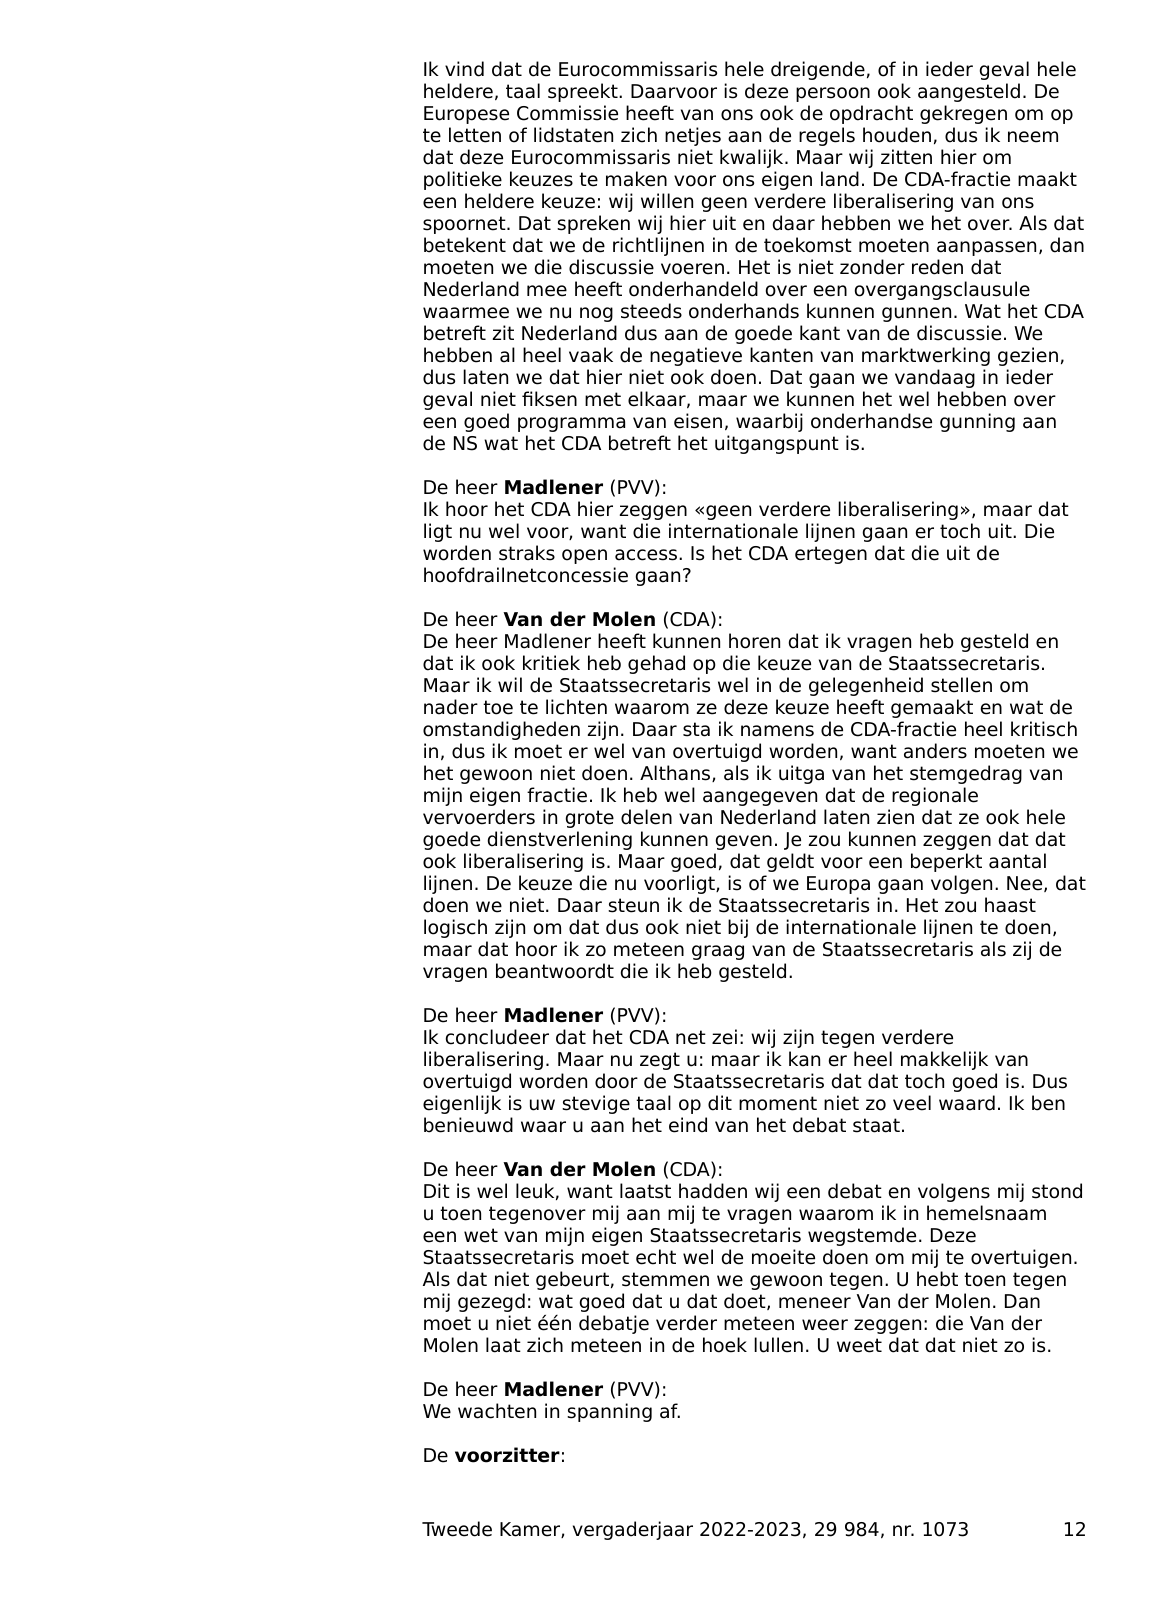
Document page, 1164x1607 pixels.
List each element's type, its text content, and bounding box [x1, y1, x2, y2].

text De heer Van der Molen (CDA): [422, 1159, 1087, 1181]
text De heer Van der Molen (CDA): [422, 609, 1087, 631]
text De voorzitter: [422, 1445, 1087, 1467]
text Ik vind dat de Eurocommissaris hele dreigende, of in ieder geval hele heldere, taal spreekt. Daarvoor is deze persoon ook aangesteld. De Europese Commissie heeft van ons ook de opdracht gekregen om op te letten of lidstaten zich netjes aan de regels houden, dus ik neem dat deze Eurocommissaris niet kwalijk. Maar wij zitten hier om politieke keuzes te maken voor ons eigen land. De CDA-fractie maakt een heldere keuze: wij willen geen verdere liberalisering van ons spoornet. Dat spreken wij hier uit en daar hebben we het over. Als dat betekent dat we de richtlijnen in de toekomst moeten aanpassen, dan moeten we die discussie voeren. Het is niet zonder reden dat Nederland mee heeft onderhandeld over een overgangsclausule waarmee we nu nog steeds onderhands kunnen gunnen. Wat het CDA betreft zit Nederland dus aan de goede kant van de discussie. We hebben al heel vaak de negatieve kanten van marktwerking gezien, dus laten we dat hier niet ook doen. Dat gaan we vandaag in ieder geval niet fiksen met elkaar, maar we kunnen het wel hebben over een goed programma van eisen, waarbij onderhandse gunning aan de NS wat het CDA betreft het uitgangspunt is. [422, 59, 1087, 455]
text Ik hoor het CDA hier zeggen «geen verdere liberalisering», maar dat ligt nu wel voor, want die internationale lijnen gaan er toch uit. Die worden straks open access. Is het CDA ertegen dat die uit de hoofdrailnetconcessie gaan? [422, 499, 1087, 587]
text We wachten in spanning af. [422, 1401, 1087, 1423]
text De heer Madlener (PVV): [422, 1005, 1087, 1027]
text De heer Madlener (PVV): [422, 477, 1087, 499]
text De heer Madlener (PVV): [422, 1379, 1087, 1401]
text Ik concludeer dat het CDA net zei: wij zijn tegen verdere liberalisering. Maar nu zegt u: maar ik kan er heel makkelijk van overtuigd worden door de Staatssecretaris dat dat toch goed is. Dus eigenlijk is uw stevige taal op dit moment niet zo veel waard. Ik ben benieuwd waar u aan het eind van het debat staat. [422, 1027, 1087, 1137]
text De heer Madlener heeft kunnen horen dat ik vragen heb gesteld en dat ik ook kritiek heb gehad op die keuze van de Staatssecretaris. Maar ik wil de Staatssecretaris wel in de gelegenheid stellen om nader toe te lichten waarom ze deze keuze heeft gemaakt en wat de omstandigheden zijn. Daar sta ik namens de CDA-fractie heel kritisch in, dus ik moet er wel van overtuigd worden, want anders moeten we het gewoon niet doen. Althans, als ik uitga van het stemgedrag van mijn eigen fractie. Ik heb wel aangegeven dat de regionale vervoerders in grote delen van Nederland laten zien dat ze ook hele goede dienstverlening kunnen geven. Je zou kunnen zeggen dat dat ook liberalisering is. Maar goed, dat geldt voor een beperkt aantal lijnen. De keuze die nu voorligt, is of we Europa gaan volgen. Nee, dat doen we niet. Daar steun ik de Staatssecretaris in. Het zou haast logisch zijn om dat dus ook niet bij de internationale lijnen te doen, maar dat hoor ik zo meteen graag van de Staatssecretaris als zij de vragen beantwoordt die ik heb gesteld. [422, 631, 1087, 983]
text Dit is wel leuk, want laatst hadden wij een debat en volgens mij stond u toen tegenover mij aan mij te vragen waarom ik in hemelsnaam een wet van mijn eigen Staatssecretaris wegstemde. Deze Staatssecretaris moet echt wel de moeite doen om mij te overtuigen. Als dat niet gebeurt, stemmen we gewoon tegen. U hebt toen tegen mij gezegd: wat goed dat u dat doet, meneer Van der Molen. Dan moet u niet één debatje verder meteen weer zeggen: die Van der Molen laat zich meteen in de hoek lullen. U weet dat dat niet zo is. [422, 1181, 1087, 1357]
